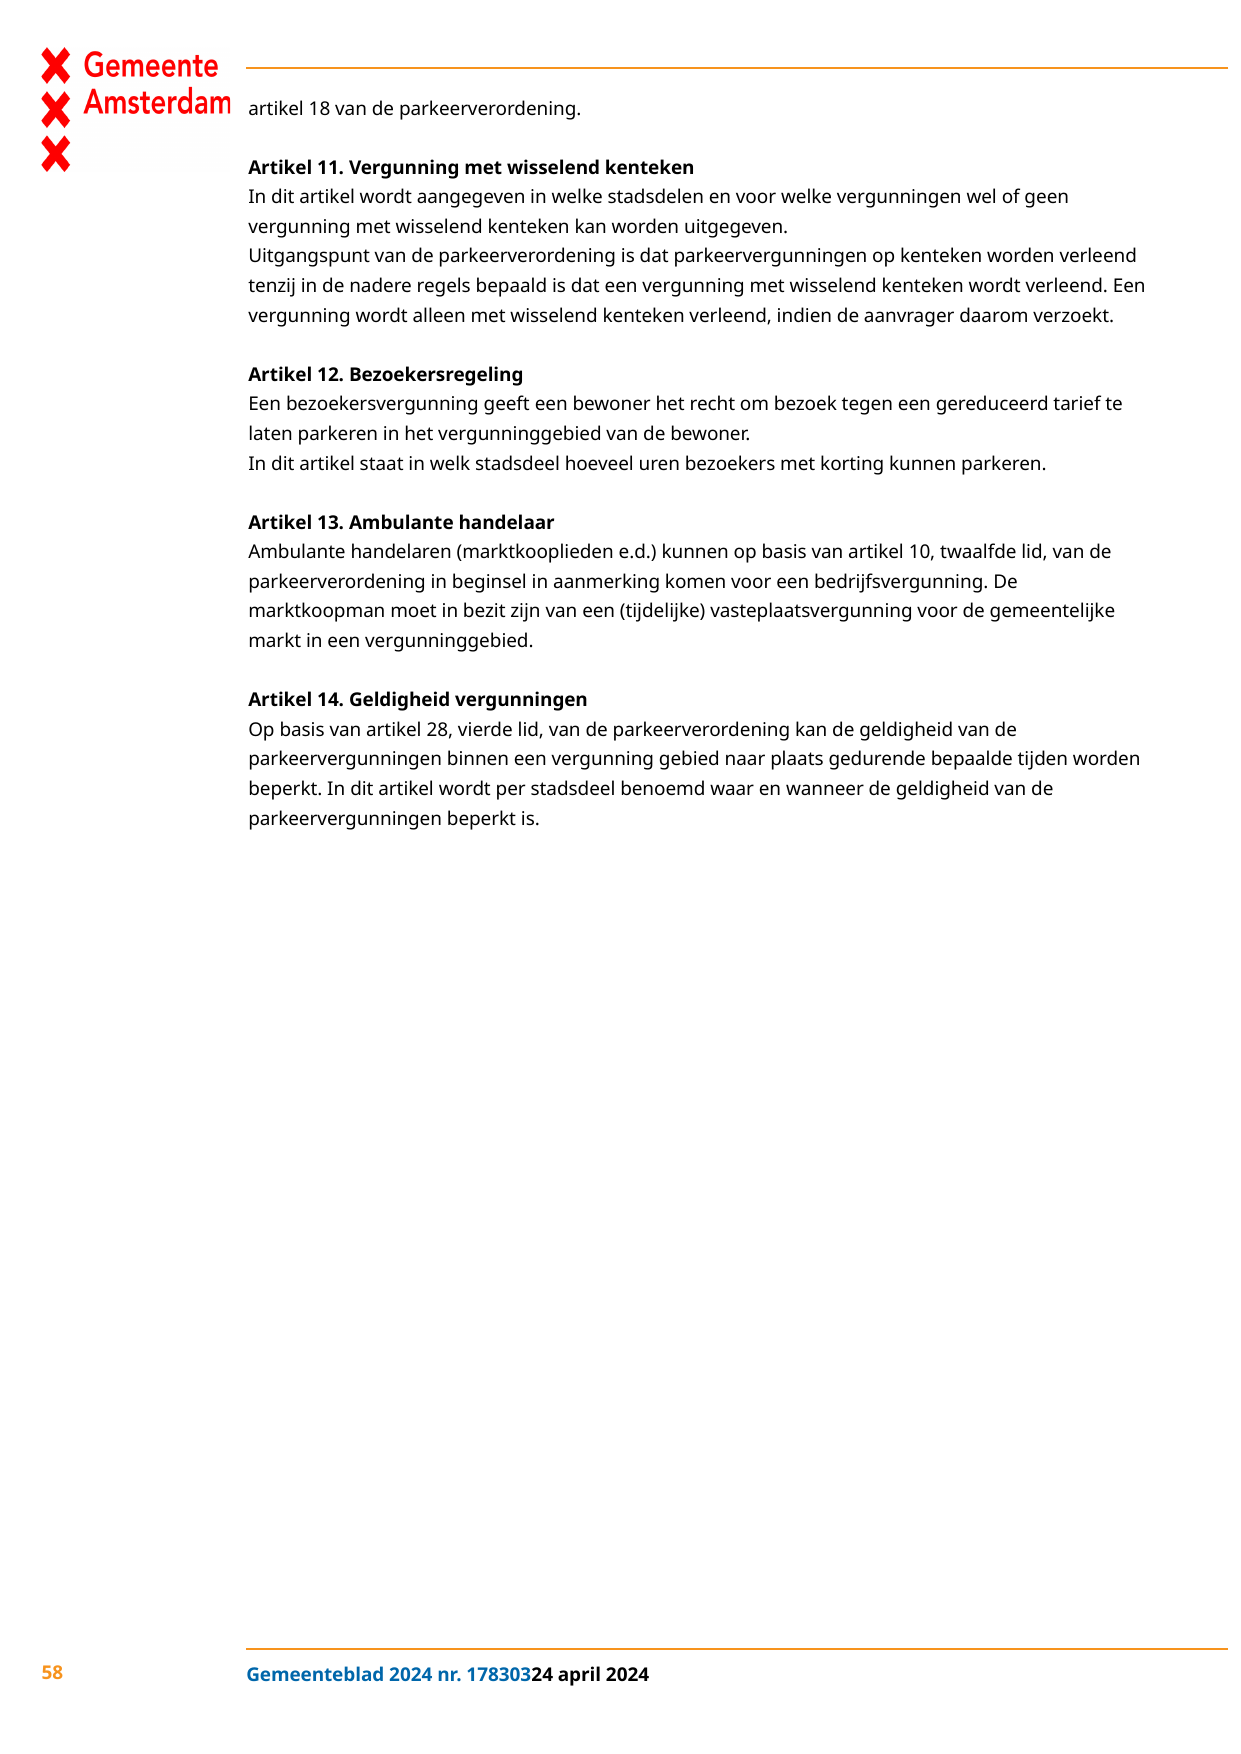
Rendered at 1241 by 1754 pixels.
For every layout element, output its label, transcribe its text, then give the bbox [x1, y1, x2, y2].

text Op basis van artikel 28, vierde lid, van de parkeerverordening kan de geldigheid van de parkeervergunningen binnen een vergunning gebied naar plaats gedurende bepaalde tijden worden beperkt. In dit artikel wordt per stadsdeel benoemd waar en wanneer de geldigheid van de parkeervergunningen beperkt is. [248, 716, 1152, 831]
text Ambulante handelaren (marktkooplieden e.d.) kunnen op basis van artikel 10, twaalfde lid, van de parkeerverordening in beginsel in aanmerking komen voor een bedrijfsvergunning. De marktkoopman moet in bezit zijn van een (tijdelijke) vasteplaatsvergunning voor de gemeentelijke markt in een vergunninggebied. [248, 538, 1152, 653]
text Artikel 13. Ambulante handelaar [248, 509, 1152, 535]
text Een bezoekersvergunning geeft een bewoner het recht om bezoek tegen een gereduceerd tarief te laten parkeren in het vergunninggebied van de bewoner. [248, 391, 1152, 446]
picture [41, 47, 231, 172]
text artikel 18 van de parkeerverordening. [248, 95, 1152, 121]
text Uitgangspunt van de parkeerverordening is dat parkeervergunningen op kenteken worden verleend tenzij in de nadere regels bepaald is dat een vergunning met wisselend kenteken wordt verleend. Een vergunning wordt alleen met wisselend kenteken verleend, indien de aanvrager daarom verzoekt. [248, 243, 1152, 328]
text Artikel 14. Geldigheid vergunningen [248, 686, 1152, 712]
text Artikel 11. Vergunning met wisselend kenteken [248, 154, 1152, 180]
text In dit artikel wordt aangegeven in welke stadsdelen en voor welke vergunningen wel of geen vergunning met wisselend kenteken kan worden uitgegeven. [248, 183, 1152, 239]
text In dit artikel staat in welk stadsdeel hoeveel uren bezoekers met korting kunnen parkeren. [248, 450, 1152, 476]
text Artikel 12. Bezoekersregeling [248, 361, 1152, 387]
